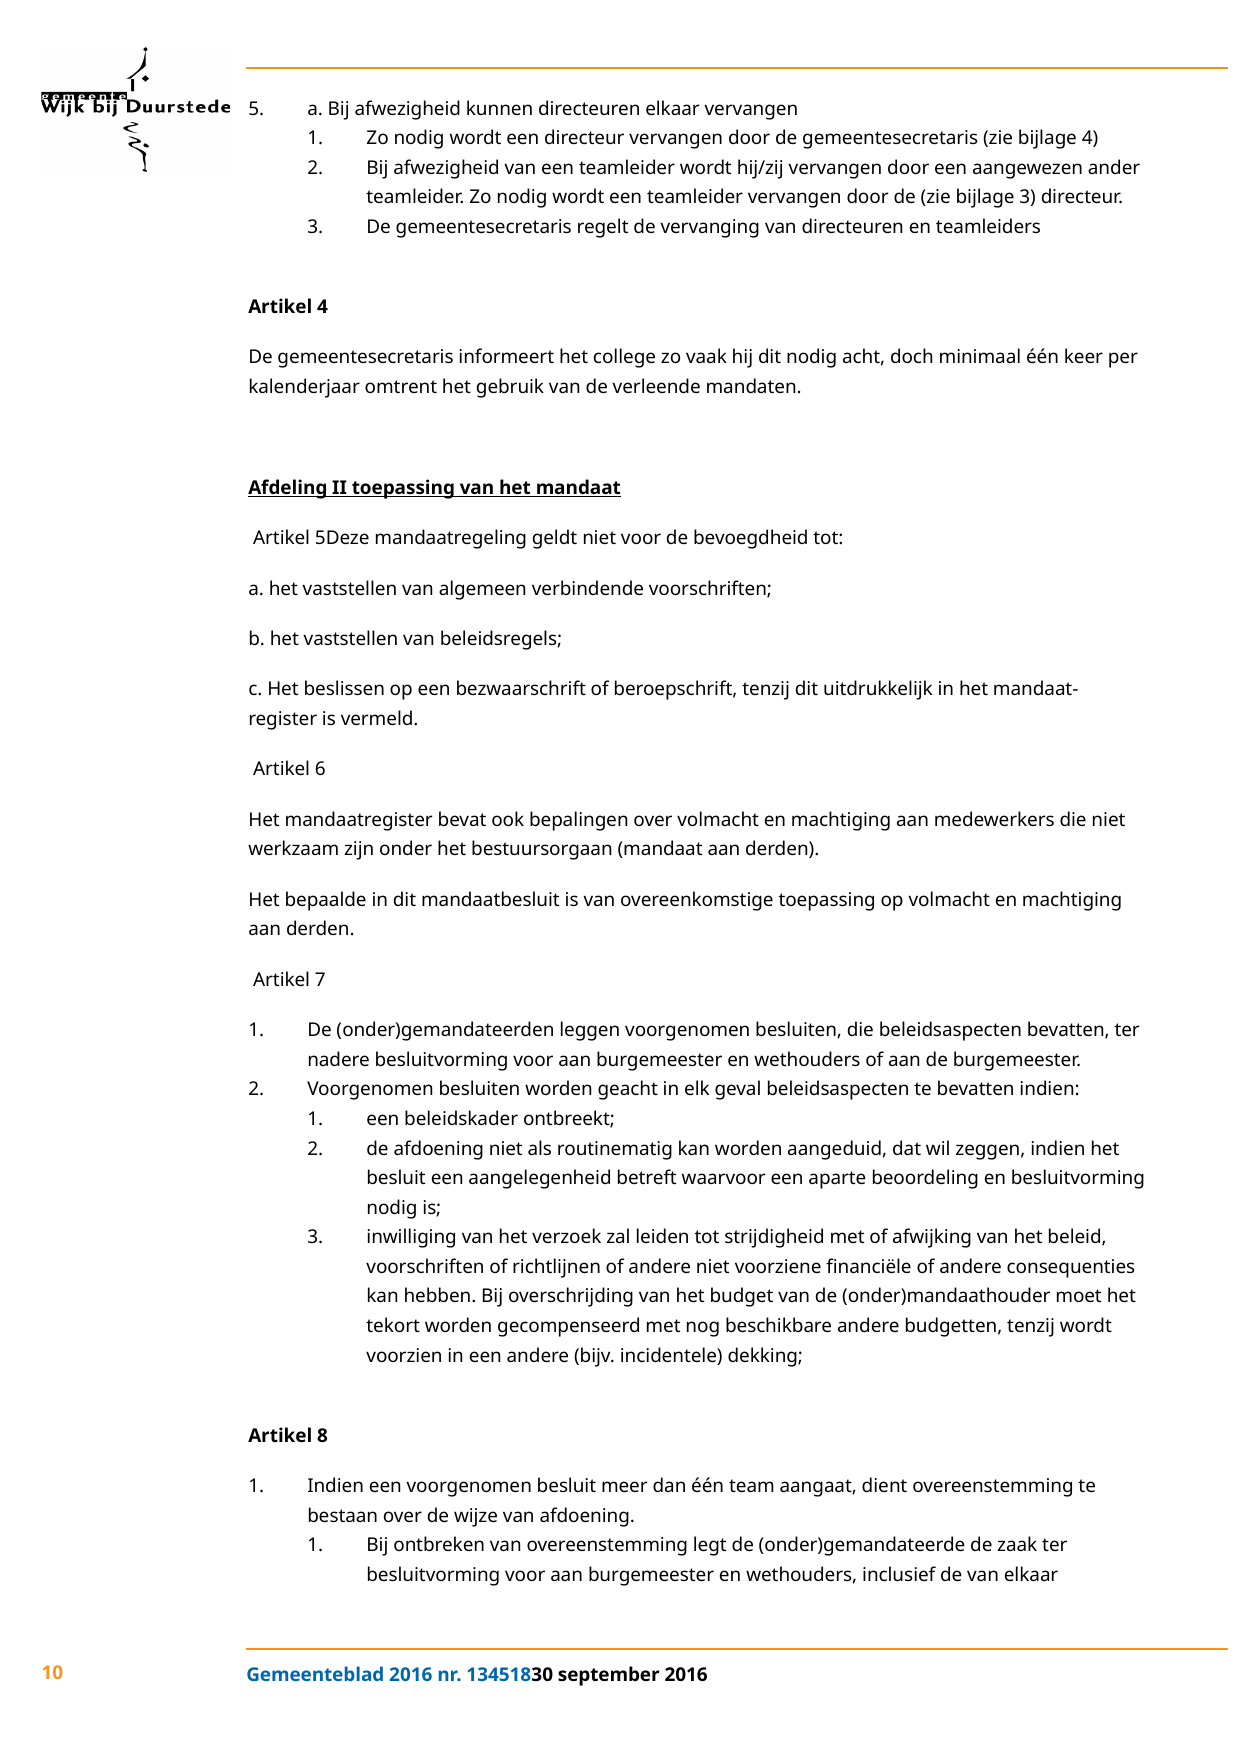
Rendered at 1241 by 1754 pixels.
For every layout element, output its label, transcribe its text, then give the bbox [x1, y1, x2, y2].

text Artikel 7 [248, 966, 1152, 992]
list een beleidskader ontbreekt; [307, 1105, 1152, 1131]
text b. het vaststellen van beleidsregels; [248, 625, 1152, 651]
list Zo nodig wordt een directeur vervangen door de gemeentesecretaris (zie bijlage 4) [307, 124, 1152, 150]
picture [41, 47, 231, 172]
list inwilliging van het verzoek zal leiden tot strij­digheid met of afwijking van het beleid, voorschriften of richtlijnen of andere niet voorziene financiële of andere consequenties kan hebben. Bij overschrijding van het budget van de (onder)mandaathouder moet het tekort worden gecompenseerd met nog beschikbare andere budgetten, tenzij wordt voorzien in een andere (bijv. incidentele) dekking; [307, 1223, 1152, 1368]
list Bij ontbreken van overeenstemming legt de (onder)geman­dateerde de zaak ter besluitvorming voor aan burgemeester en wethouders, inclusief de van elkaar [307, 1531, 1152, 1587]
text Artikel 5Deze mandaatregeling geldt niet voor de bevoegdheid tot: [248, 524, 1152, 550]
text Afdeling II toepassing van het mandaat [248, 474, 1152, 500]
list Indien een voorgenomen besluit meer dan één team aangaat, dient overeenstemming te bestaan over de wijze van afdoening. [248, 1472, 1152, 1528]
text Het bepaalde in dit mandaatbesluit is van overeenkomstige toepassing op volmacht en machtiging aan derden. [248, 886, 1152, 941]
text Artikel 8 [248, 1422, 1152, 1448]
list De (onder)gemandateerden leggen voorgenomen besluiten, die beleidsaspecten bevatten, ter nadere besluitvorming voor aan burgemeester en wethouders of aan de burgemeester. [248, 1016, 1152, 1072]
list Voorgenomen besluiten worden geacht in elk geval beleidsaspecten te bevatten indien: [248, 1076, 1152, 1101]
list Bij afwezigheid van een teamleider wordt hij/zij vervangen door een aangewezen ander teamleider. Zo nodig wordt een teamleider vervangen door de (zie bijlage 3) directeur. [307, 154, 1152, 209]
text Artikel 6 [248, 756, 1152, 781]
text a. het vaststellen van algemeen verbindende voorschriften; [248, 575, 1152, 601]
list de afdoening niet als routinematig kan worden aange­duid, dat wil zeggen, indien het besluit een aangelegenheid betreft waar­voor een aparte beoordeling en besluitvorming nodig is; [307, 1135, 1152, 1220]
text c. Het beslissen op een bezwaarschrift of beroepschrift, tenzij dit uitdrukkelijk in het mandaat- register is vermeld. [248, 676, 1152, 731]
text Het mandaatregister bevat ook bepalingen over volmacht en machtiging aan medewerkers die niet werkzaam zijn onder het bestuursorgaan (mandaat aan derden). [248, 806, 1152, 861]
list De gemeentesecretaris regelt de vervanging van directeuren en teamleiders [307, 213, 1152, 239]
list a. Bij afwezigheid kunnen directeuren elkaar vervangen [248, 95, 1152, 121]
text De gemeentesecretaris informeert het college zo vaak hij dit nodig acht, doch minimaal één keer per kalenderjaar omtrent het gebruik van de verleende mandaten. [248, 343, 1152, 399]
text Artikel 4 [248, 293, 1152, 319]
